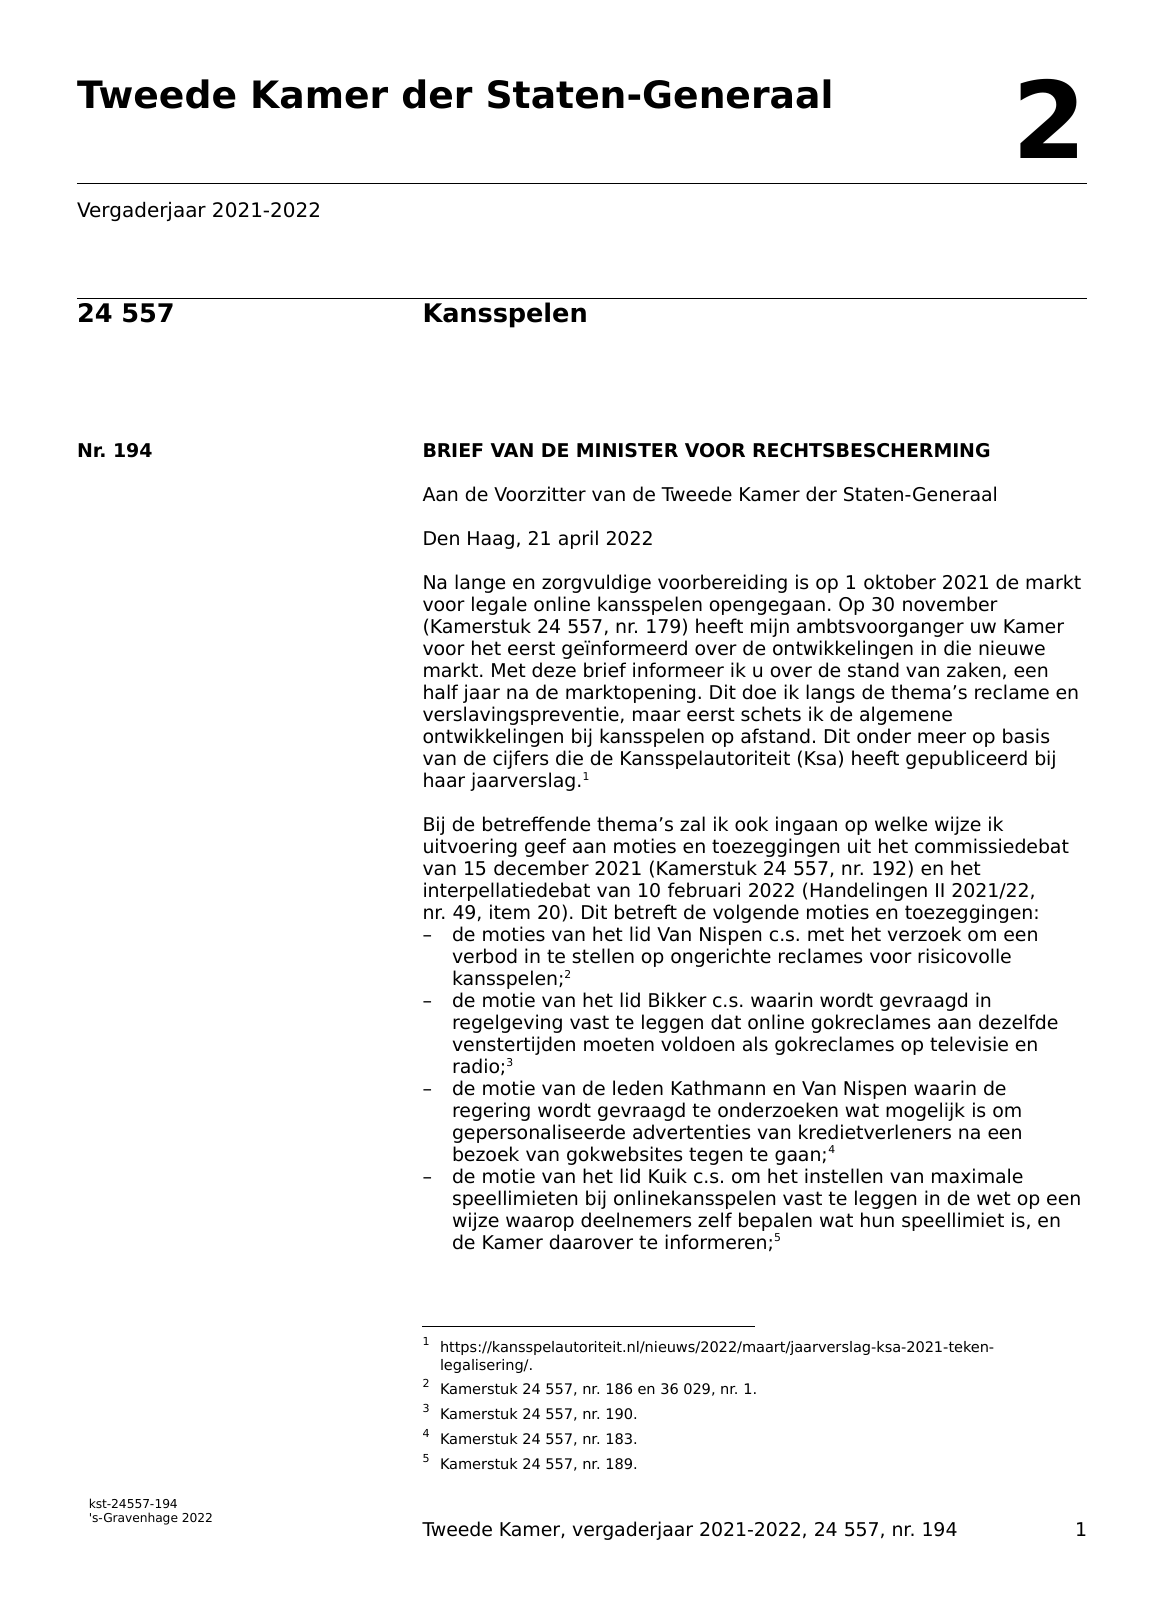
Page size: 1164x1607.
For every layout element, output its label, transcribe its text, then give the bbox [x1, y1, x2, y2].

text Bij de betreffende thema’s zal ik ook ingaan op welke wijze ik uitvoering geef aan moties en toezeggingen uit het commissiedebat van 15 december 2021 (Kamerstuk 24 557, nr. 192) en het interpellatiedebat van 10 februari 2022 (Handelingen II 2021/22, nr. 49, item 20). Dit betreft de volgende moties en toezeggingen: [422, 814, 1087, 924]
text – de moties van het lid Van Nispen c.s. met het verzoek om een verbod in te stellen op ongerichte reclames voor risicovolle kansspelen; [422, 924, 1087, 990]
text – de motie van het lid Kuik c.s. om het instellen van maximale speellimieten bij onlinekansspelen vast te leggen in de wet op een wijze waarop deelnemers zelf bepalen wat hun speellimiet is, en de Kamer daarover te informeren; [422, 1166, 1087, 1254]
text https://kansspelautoriteit.nl/nieuws/2022/maart/jaarverslag-ksa-2021-teken-legalisering/. [422, 1335, 1087, 1374]
text Den Haag, 21 april 2022 [422, 528, 1087, 550]
text Na lange en zorgvuldige voorbereiding is op 1 oktober 2021 de markt voor legale online kansspelen opengegaan. Op 30 november (Kamerstuk 24 557, nr. 179) heeft mijn ambtsvoorganger uw Kamer voor het eerst geïnformeerd over de ontwikkelingen in die nieuwe markt. Met deze brief informeer ik u over de stand van zaken, een half jaar na de marktopening. Dit doe ik langs de thema’s reclame en verslavingspreventie, maar eerst schets ik de algemene ontwikkelingen bij kansspelen op afstand. Dit onder meer op basis van de cijfers die de Kansspelautoriteit (Ksa) heeft gepubliceerd bij haar jaarverslag. [422, 572, 1087, 792]
text kst-24557-194 [88, 1497, 323, 1511]
table_cell Vergaderjaar 2021-2022 [77, 184, 1087, 298]
table_header 2 [886, 59, 1087, 183]
text Aan de Voorzitter van de Tweede Kamer der Staten-Generaal [422, 484, 1087, 506]
table_header Tweede Kamer der Staten-Generaal [77, 59, 886, 183]
text 's-Gravenhage 2022 [88, 1511, 323, 1525]
text Kamerstuk 24 557, nr. 183. [422, 1427, 1087, 1449]
text – de motie van het lid Bikker c.s. waarin wordt gevraagd in regelgeving vast te leggen dat online gokreclames aan dezelfde venstertijden moeten voldoen als gokreclames op televisie en radio; [422, 990, 1087, 1078]
text – de motie van de leden Kathmann en Van Nispen waarin de regering wordt gevraagd te onderzoeken wat mogelijk is om gepersonaliseerde advertenties van kredietverleners na een bezoek van gokwebsites tegen te gaan; [422, 1078, 1087, 1166]
text Kamerstuk 24 557, nr. 190. [422, 1402, 1087, 1424]
subtitle 24 557 Kansspelen [77, 299, 1087, 329]
subtitle Nr. 194 BRIEF VAN DE MINISTER VOOR RECHTSBESCHERMING [77, 440, 1087, 462]
text Kamerstuk 24 557, nr. 186 en 36 029, nr. 1. [422, 1377, 1087, 1399]
text Kamerstuk 24 557, nr. 189. [422, 1452, 1087, 1474]
